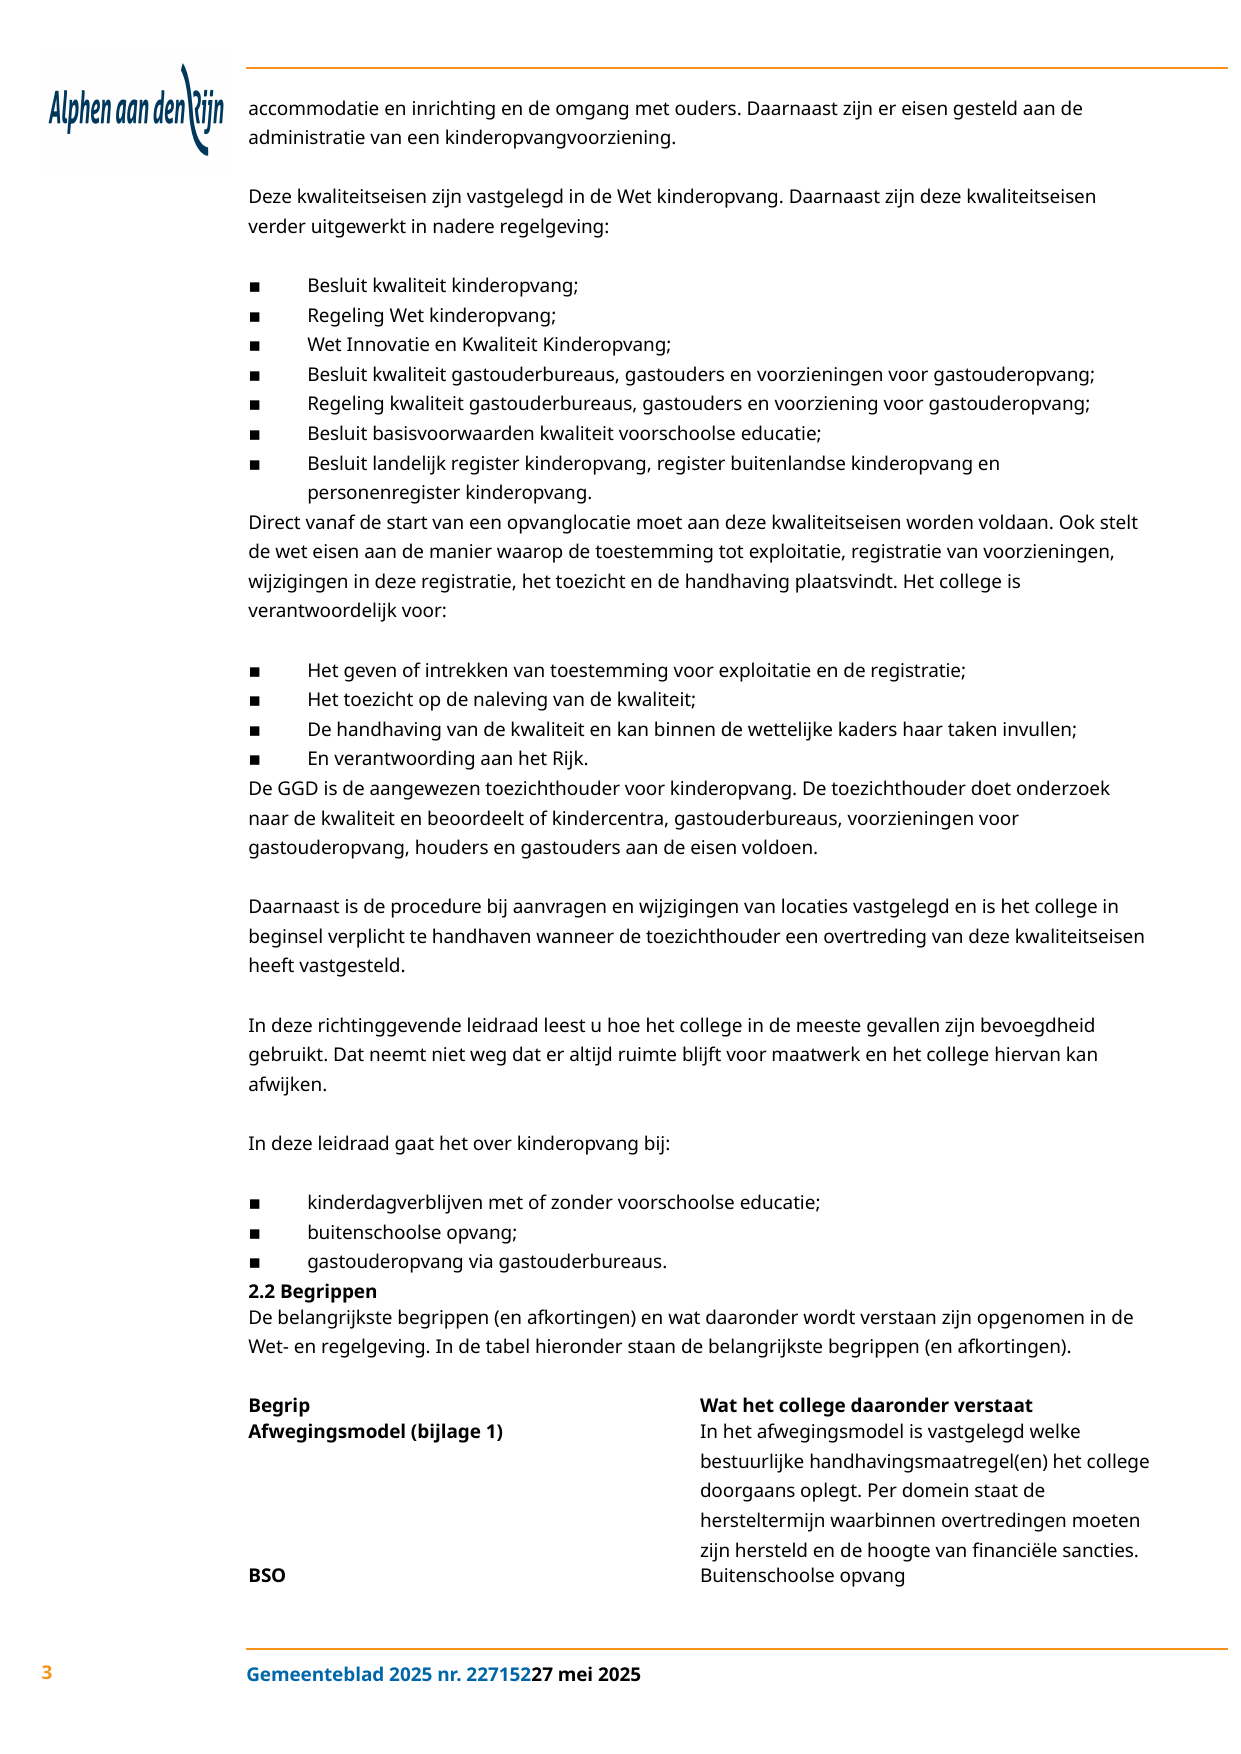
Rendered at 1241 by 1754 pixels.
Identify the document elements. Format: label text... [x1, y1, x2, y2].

text Daarnaast is de procedure bij aanvragen en wijzigingen van locaties vastgelegd en is het college in beginsel verplicht te handhaven wanneer de toezichthouder een overtreding van deze kwaliteitseisen heeft vastgesteld. [248, 893, 1152, 978]
table_cell In het afwegingsmodel is vastgelegd welke bestuurlijke handhavingsmaatregel(en) het college doorgaans oplegt. Per domein staat de hersteltermijn waarbinnen overtredingen moeten zijn hersteld en de hoogte van financiële sancties. [700, 1419, 1152, 1562]
table_cell Afwegingsmodel (bijlage 1) [248, 1419, 700, 1562]
list De handhaving van de kwaliteit en kan binnen de wettelijke kaders haar taken invullen; [248, 716, 1152, 742]
list Besluit kwaliteit gastouderbureaus, gastouders en voorzieningen voor gastouderopvang; [248, 361, 1152, 387]
text De GGD is de aangewezen toezichthouder voor kinderopvang. De toezichthouder doet onderzoek naar de kwaliteit en beoordeelt of kindercentra, gastouderbureaus, voorzieningen voor gastouderopvang, houders en gastouders aan de eisen voldoen. [248, 775, 1152, 860]
list Regeling Wet kinderopvang; [248, 302, 1152, 328]
text In deze richtinggevende leidraad leest u hoe het college in de meeste gevallen zijn bevoegdheid gebruikt. Dat neemt niet weg dat er altijd ruimte blijft voor maatwerk en het college hiervan kan afwijken. [248, 1012, 1152, 1097]
list Het toezicht op de naleving van de kwaliteit; [248, 686, 1152, 712]
table_header Begrip [248, 1393, 700, 1418]
list Besluit kwaliteit kinderopvang; [248, 272, 1152, 298]
list kinderdagverblijven met of zonder voorschoolse educatie; [248, 1189, 1152, 1215]
list En verantwoording aan het Rijk. [248, 746, 1152, 771]
table_header Wat het college daaronder verstaat [700, 1393, 1152, 1418]
list gastouderopvang via gastouderbureaus. [248, 1248, 1152, 1274]
list Wet Innovatie en Kwaliteit Kinderopvang; [248, 331, 1152, 357]
list Het geven of intrekken van toestemming voor exploitatie en de registratie; [248, 657, 1152, 683]
text De belangrijkste begrippen (en afkortingen) en wat daaronder wordt verstaan zijn opgenomen in de Wet- en regelgeving. In de tabel hieronder staan de belangrijkste begrippen (en afkortingen). [248, 1304, 1152, 1359]
picture [41, 47, 231, 172]
text In deze leidraad gaat het over kinderopvang bij: [248, 1130, 1152, 1156]
text accommodatie en inrichting en de omgang met ouders. Daarnaast zijn er eisen gesteld aan de administratie van een kinderopvangvoorziening. [248, 95, 1152, 150]
list Regeling kwaliteit gastouderbureaus, gastouders en voorziening voor gastouderopvang; [248, 391, 1152, 416]
text Deze kwaliteitseisen zijn vastgelegd in de Wet kinderopvang. Daarnaast zijn deze kwaliteitseisen verder uitgewerkt in nadere regelgeving: [248, 183, 1152, 239]
text Direct vanaf de start van een opvanglocatie moet aan deze kwaliteitseisen worden voldaan. Ook stelt de wet eisen aan de manier waarop de toestemming tot exploitatie, registratie van voorzieningen, wijzigingen in deze registratie, het toezicht en de handhaving plaatsvindt. Het college is verantwoordelijk voor: [248, 509, 1152, 623]
list Besluit basisvoorwaarden kwaliteit voorschoolse educatie; [248, 420, 1152, 446]
table_cell BSO [248, 1563, 700, 1588]
table_cell Buitenschoolse opvang [700, 1563, 1152, 1588]
text 2.2 Begrippen [248, 1278, 1152, 1304]
list buitenschoolse opvang; [248, 1219, 1152, 1245]
list Besluit landelijk register kinderopvang, register buitenlandse kinderopvang en personenregister kinderopvang. [248, 450, 1152, 505]
